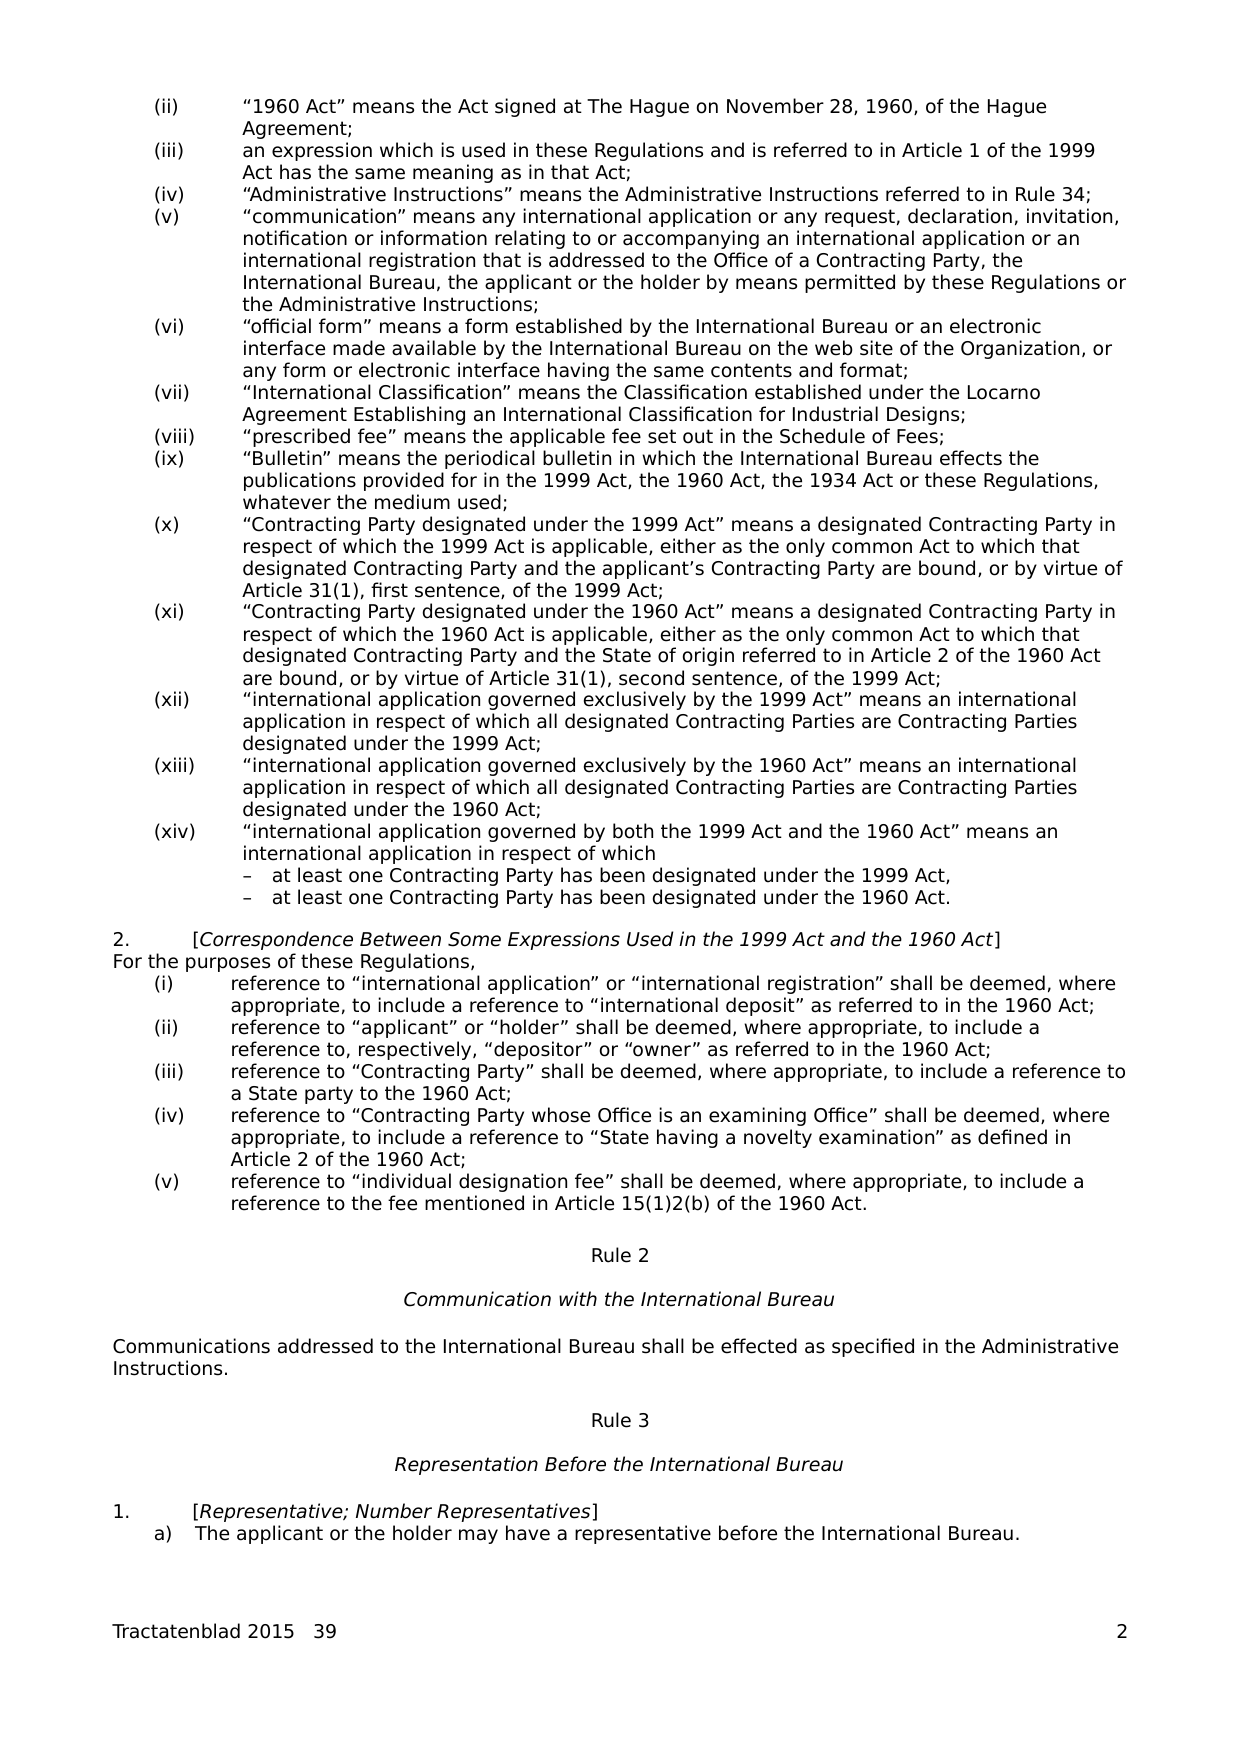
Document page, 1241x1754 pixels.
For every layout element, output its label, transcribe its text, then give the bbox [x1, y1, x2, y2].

text (i) reference to “international application” or “international registration” shall be deemed, where appropriate, to include a reference to “international deposit” as referred to in the 1960 Act; [153, 973, 1128, 1017]
text (ii) “1960 Act” means the Act signed at The Hague on November 28, 1960, of the Hague Agreement; [153, 96, 1128, 140]
text (viii) “prescribed fee” means the applicable fee set out in the Schedule of Fees; [153, 426, 1128, 448]
text (vii) “International Classification” means the Classification established under the Locarno Agreement Establishing an International Classification for Industrial Designs; [153, 382, 1128, 426]
subtitle Rule 2 Communication with the International Bureau [112, 1245, 1128, 1311]
text (iii) reference to “Contracting Party” shall be deemed, where appropriate, to include a reference to a State party to the 1960 Act; [153, 1061, 1128, 1105]
text For the purposes of these Regulations, [112, 951, 1128, 973]
text (iii) an expression which is used in these Regulations and is referred to in Article 1 of the 1999 Act has the same meaning as in that Act; [153, 140, 1128, 184]
text – at least one Contracting Party has been designated under the 1999 Act, [242, 865, 1128, 887]
text (ii) reference to “applicant” or “holder” shall be deemed, where appropriate, to include a reference to, respectively, “depositor” or “owner” as referred to in the 1960 Act; [153, 1017, 1128, 1061]
text (xi) “Contracting Party designated under the 1960 Act” means a designated Contracting Party in respect of which the 1960 Act is applicable, either as the only common Act to which that designated Contracting Party and the State of origin referred to in Article 2 of the 1960 Act are bound, or by virtue of Article 31(1), second sentence, of the 1999 Act; [153, 601, 1128, 689]
text (xii) “international application governed exclusively by the 1999 Act” means an international application in respect of which all designated Contracting Parties are Contracting Parties designated under the 1999 Act; [153, 689, 1128, 755]
text (iv) reference to “Contracting Party whose Office is an examining Office” shall be deemed, where appropriate, to include a reference to “State having a novelty examination” as defined in Article 2 of the 1960 Act; [153, 1105, 1128, 1171]
text (v) “communication” means any international application or any request, declaration, invitation, notification or information relating to or accompanying an international application or an international registration that is addressed to the Office of a Contracting Party, the International Bureau, the applicant or the holder by means permitted by these Regulations or the Administrative Instructions; [153, 206, 1128, 316]
text 2. [Correspondence Between Some Expressions Used in the 1999 Act and the 1960 Act] [112, 929, 1128, 951]
text (ix) “Bulletin” means the periodical bulletin in which the International Bureau effects the publications provided for in the 1999 Act, the 1960 Act, the 1934 Act or these Regulations, whatever the medium used; [153, 448, 1128, 513]
text 1. [Representative; Number Representatives] [112, 1501, 1128, 1523]
text (iv) “Administrative Instructions” means the Administrative Instructions referred to in Rule 34; [153, 184, 1128, 206]
subtitle Rule 3 Representation Before the International Bureau [112, 1410, 1128, 1476]
text (x) “Contracting Party designated under the 1999 Act” means a designated Contracting Party in respect of which the 1999 Act is applicable, either as the only common Act to which that designated Contracting Party and the applicant’s Contracting Party are bound, or by virtue of Article 31(1), first sentence, of the 1999 Act; [153, 513, 1128, 601]
text (v) reference to “individual designation fee” shall be deemed, where appropriate, to include a reference to the fee mentioned in Article 15(1)2(b) of the 1960 Act. [153, 1171, 1128, 1215]
text (vi) “official form” means a form established by the International Bureau or an electronic interface made available by the International Bureau on the web site of the Organization, or any form or electronic interface having the same contents and format; [153, 316, 1128, 382]
text (xiii) “international application governed exclusively by the 1960 Act” means an international application in respect of which all designated Contracting Parties are Contracting Parties designated under the 1960 Act; [153, 755, 1128, 821]
text a) The applicant or the holder may have a representative before the International Bureau. [153, 1523, 1128, 1545]
text Communications addressed to the International Bureau shall be effected as specified in the Administrative Instructions. [112, 1336, 1128, 1380]
text – at least one Contracting Party has been designated under the 1960 Act. [242, 887, 1128, 909]
text (xiv) “international application governed by both the 1999 Act and the 1960 Act” means an international application in respect of which [153, 821, 1128, 865]
